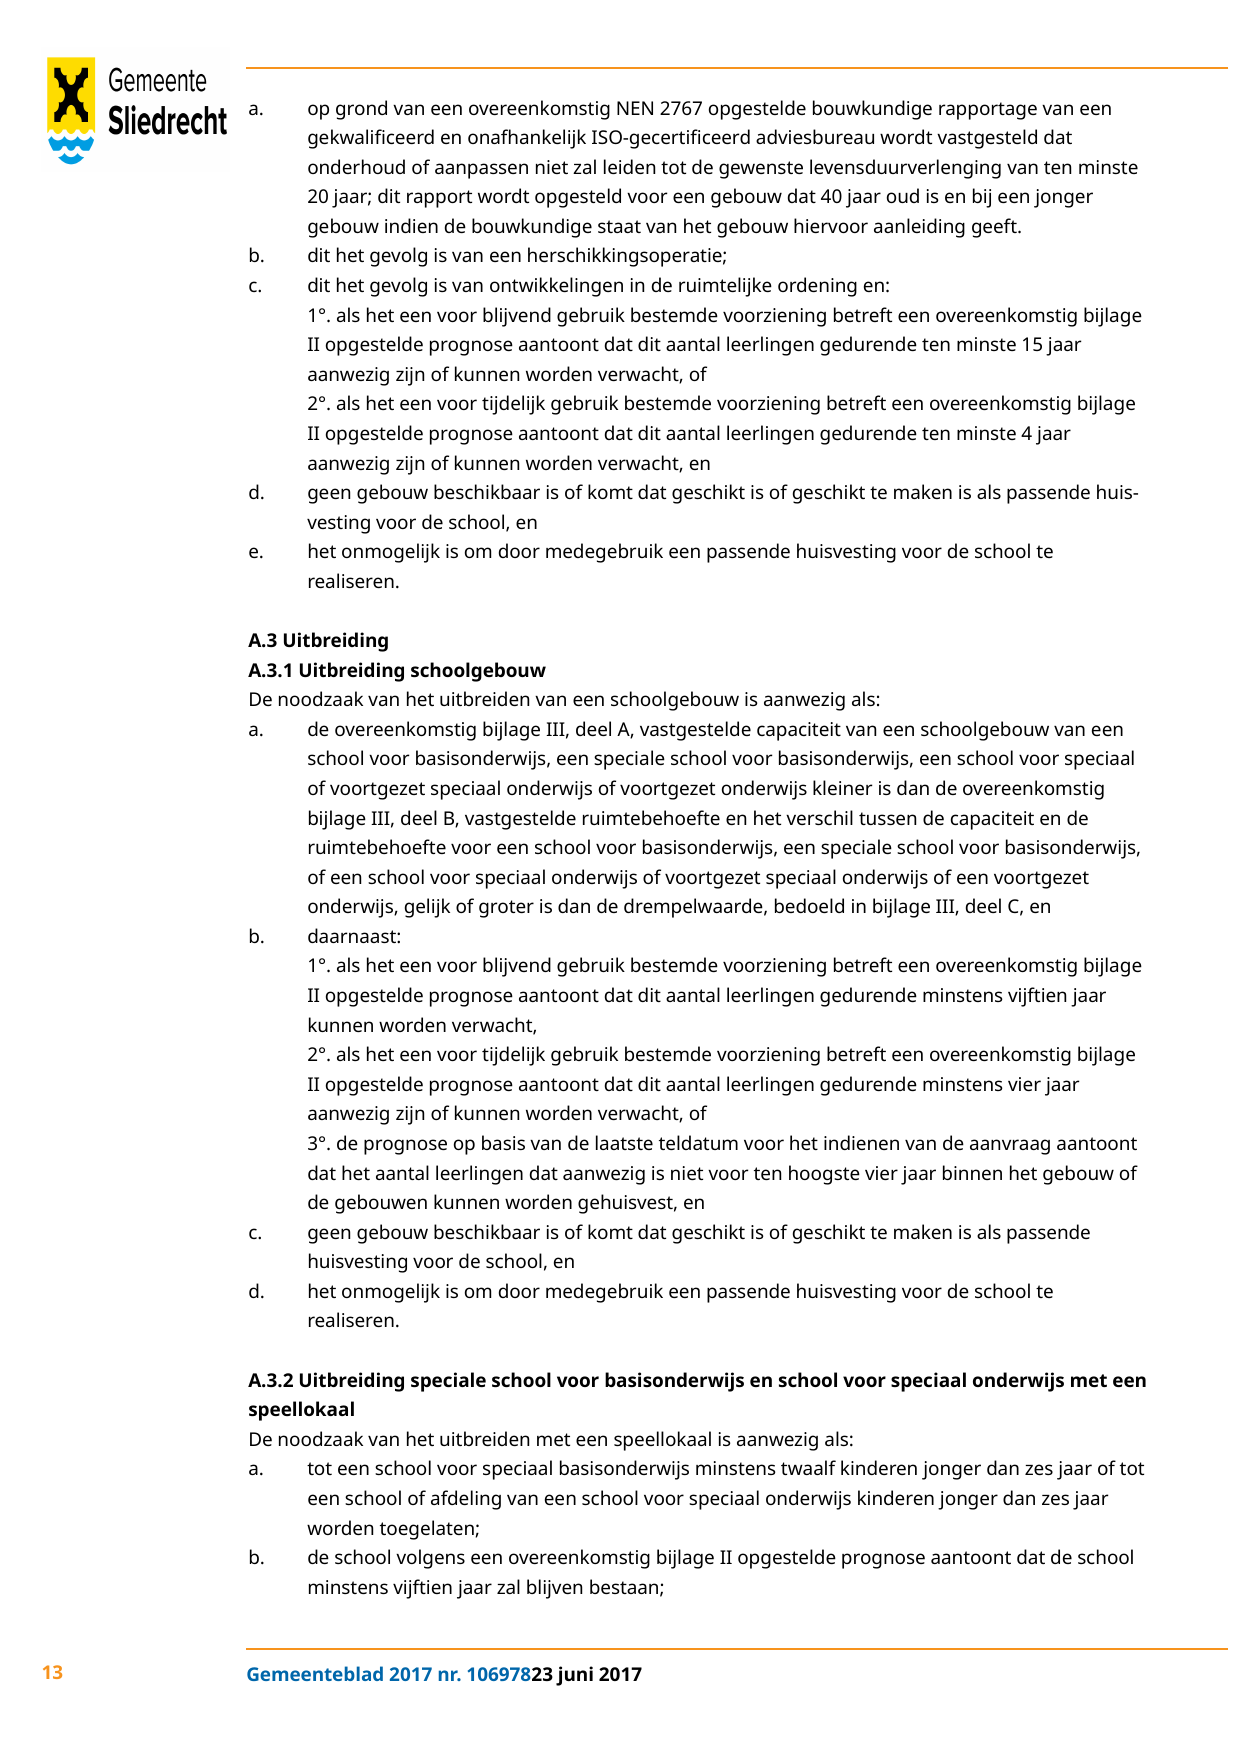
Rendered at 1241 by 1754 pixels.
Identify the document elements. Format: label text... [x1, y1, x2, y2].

list de school volgens een overeenkomstig bijlage II opgestelde prognose aantoont dat de school minstens vijftien jaar zal blijven bestaan; [248, 1544, 1152, 1600]
list 2°. als het een voor tijdelijk gebruik bestemde voorziening betreft een overeenkomstig bijlage II opgestelde prognose aantoont dat dit aantal leerlingen gedurende ten minste 4 jaar aanwezig zijn of kunnen worden verwacht, en [248, 391, 1152, 476]
list 1°. als het een voor blijvend gebruik bestemde voorziening betreft een overeenkomstig bijlage II opgestelde prognose aantoont dat dit aantal leerlingen gedurende minstens vijftien jaar kunnen worden verwacht, [248, 953, 1152, 1038]
list 3°. de prognose op basis van de laatste teldatum voor het indienen van de aanvraag aantoont dat het aantal leerlingen dat aanwezig is niet voor ten hoogste vier jaar binnen het gebouw of de gebouwen kunnen worden gehuisvest, en [248, 1130, 1152, 1215]
list op grond van een overeenkomstig NEN 2767 opgestelde bouwkundige rapportage van een gekwalificeerd en onafhankelijk ISO-gecertificeerd adviesbureau wordt vastgesteld dat onderhoud of aanpassen niet zal leiden tot de gewenste levensduurverlenging van ten minste 20 jaar; dit rapport wordt opgesteld voor een gebouw dat 40 jaar oud is en bij een jonger gebouw indien de bouwkundige staat van het gebouw hiervoor aanleiding geeft. [248, 95, 1152, 239]
list geen gebouw beschikbaar is of komt dat geschikt is of geschikt te maken is als passende huisvesting voor de school, en [248, 1219, 1152, 1274]
list daarnaast: [248, 923, 1152, 949]
list het onmogelijk is om door medegebruik een passende huisvesting voor de school te realiseren. [248, 538, 1152, 594]
text A.3.1 Uitbreiding schoolgebouw [248, 657, 1152, 683]
text De noodzaak van het uitbreiden met een speellokaal is aanwezig als: [248, 1426, 1152, 1452]
list dit het gevolg is van ontwikkelingen in de ruimtelijke ordening en: [248, 272, 1152, 298]
list 2°. als het een voor tijdelijk gebruik bestemde voorziening betreft een overeenkomstig bijlage II opgestelde prognose aantoont dat dit aantal leerlingen gedurende minstens vier jaar aanwezig zijn of kunnen worden verwacht, of [248, 1041, 1152, 1126]
picture [41, 47, 231, 172]
text A.3.2 Uitbreiding speciale school voor basisonderwijs en school voor speciaal onderwijs met een speellokaal [248, 1367, 1152, 1422]
list 1°. als het een voor blijvend gebruik bestemde voorziening betreft een overeenkomstig bijlage II opgestelde prognose aantoont dat dit aantal leerlingen gedurende ten minste 15 jaar aanwezig zijn of kunnen worden verwacht, of [248, 302, 1152, 387]
list dit het gevolg is van een herschikkingsoperatie; [248, 243, 1152, 268]
list de overeenkomstig bijlage III, deel A, vastgestelde capaciteit van een schoolgebouw van een school voor basisonderwijs, een speciale school voor basisonderwijs, een school voor speciaal of voortgezet speciaal onderwijs of voortgezet onderwijs kleiner is dan de overeenkomstig bijlage III, deel B, vastgestelde ruimtebehoefte en het verschil tussen de capaciteit en de ruimtebehoefte voor een school voor basisonderwijs, een speciale school voor basisonderwijs, of een school voor speciaal onderwijs of voortgezet speciaal onderwijs of een voortgezet onderwijs, gelijk of groter is dan de drempelwaarde, bedoeld in bijlage III, deel C, en [248, 716, 1152, 919]
text De noodzaak van het uitbreiden van een schoolgebouw is aanwezig als: [248, 686, 1152, 712]
list tot een school voor speciaal basisonderwijs minstens twaalf kinderen jonger dan zes jaar of tot een school of afdeling van een school voor speciaal onderwijs kinderen jonger dan zes jaar worden toegelaten; [248, 1456, 1152, 1541]
list geen gebouw beschikbaar is of komt dat geschikt is of geschikt te maken is als passende huis-vesting voor de school, en [248, 479, 1152, 535]
text A.3 Uitbreiding [248, 627, 1152, 653]
list het onmogelijk is om door medegebruik een passende huisvesting voor de school te realiseren. [248, 1278, 1152, 1333]
